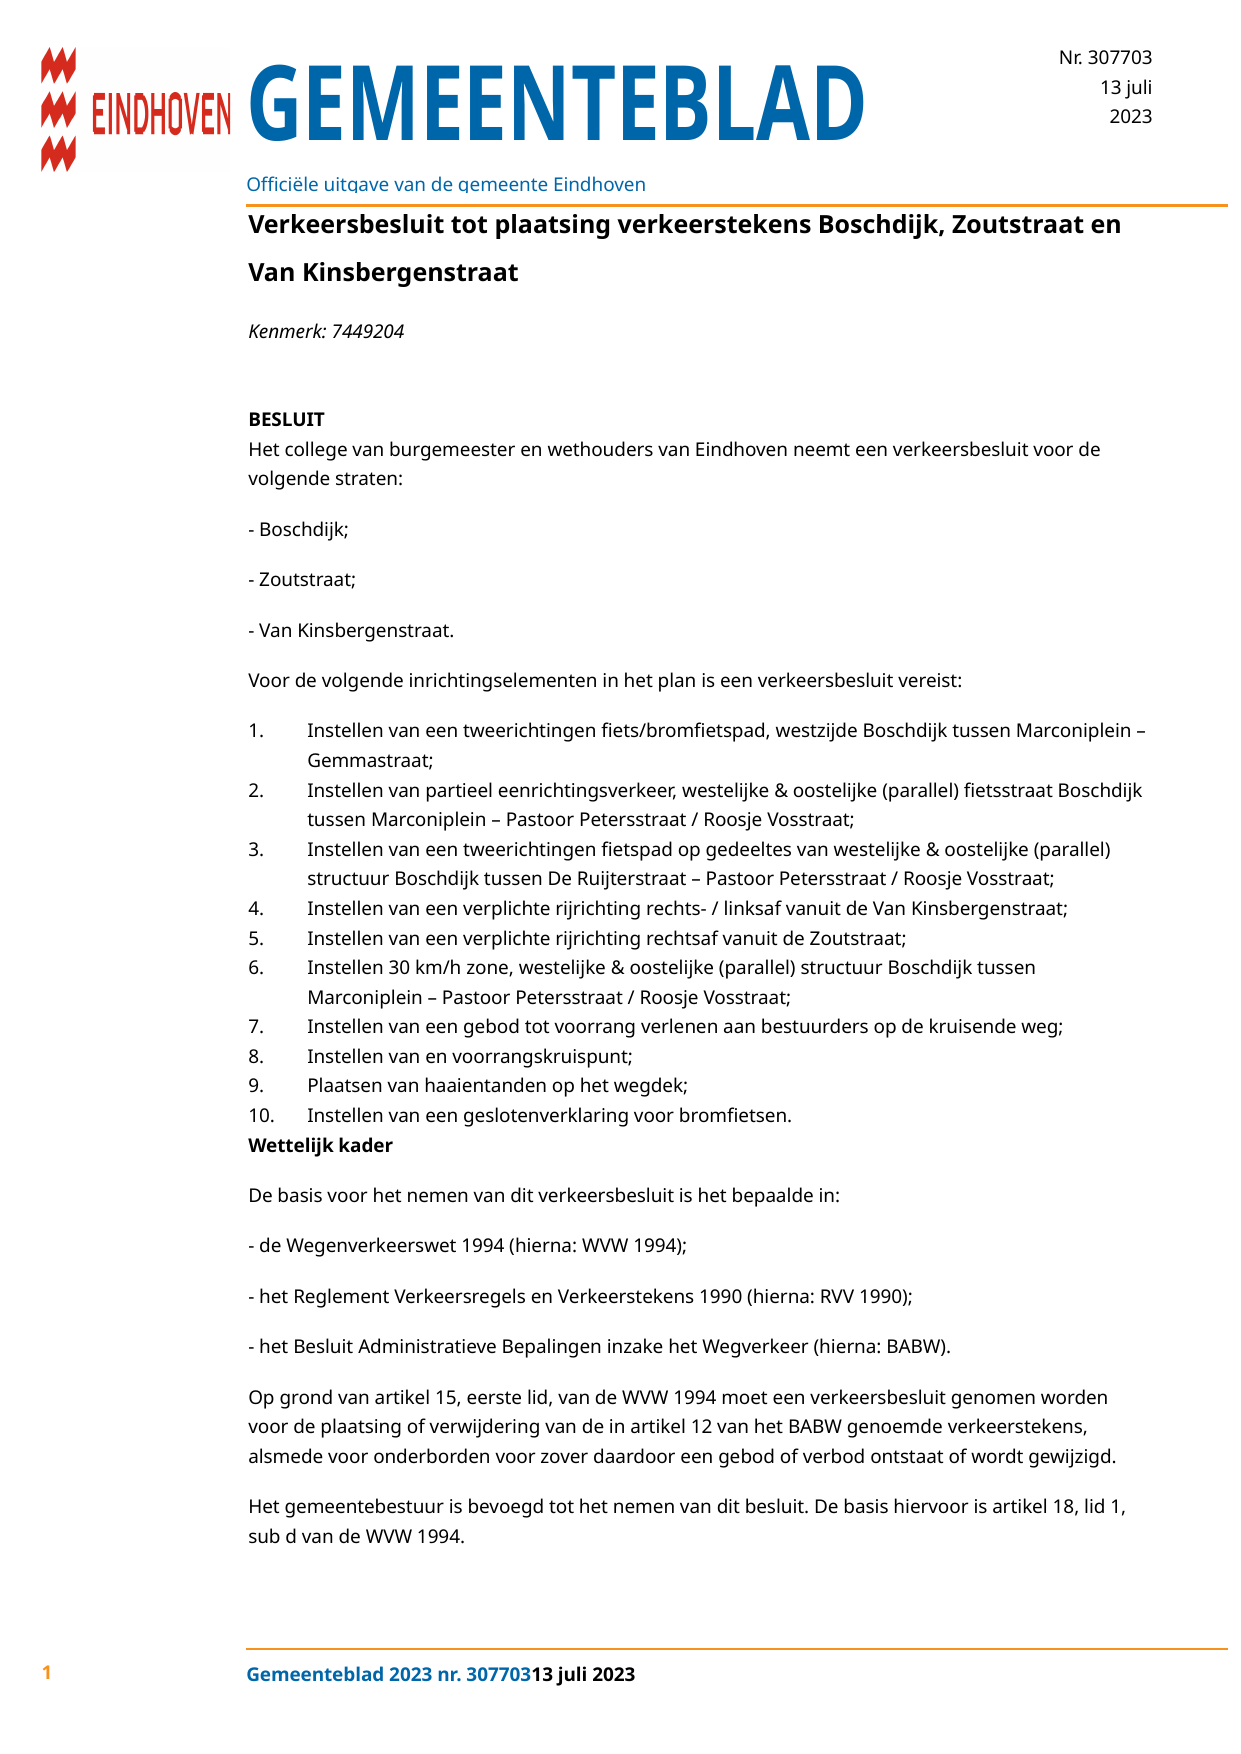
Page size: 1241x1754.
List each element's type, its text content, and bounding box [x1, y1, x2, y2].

text - het Besluit Administratieve Bepalingen inzake het Wegverkeer (hierna: BABW). [248, 1333, 1152, 1359]
text De basis voor het nemen van dit verkeersbesluit is het bepaalde in: [248, 1182, 1152, 1208]
text - het Reglement Verkeersregels en Verkeerstekens 1990 (hierna: RVV 1990); [248, 1283, 1152, 1309]
list Instellen van een geslotenverklaring voor bromfietsen. [248, 1102, 1152, 1128]
picture [41, 47, 231, 172]
list Instellen van een tweerichtingen fiets/bromfietspad, westzijde Boschdijk tussen Marconiplein – Gemmastraat; [248, 718, 1152, 773]
list Instellen 30 km/h zone, westelijke & oostelijke (parallel) structuur Boschdijk tussen Marconiplein – Pastoor Petersstraat / Roosje Vosstraat; [248, 954, 1152, 1009]
list Instellen van en voorrangskruispunt; [248, 1043, 1152, 1069]
list Plaatsen van haaientanden op het wegdek; [248, 1073, 1152, 1098]
text Verkeersbesluit tot plaatsing verkeerstekens Boschdijk, Zoutstraat en Van Kinsbergenstraat [248, 207, 1152, 288]
list Instellen van een tweerichtingen fietspad op gedeeltes van westelijke & oostelijke (parallel) structuur Boschdijk tussen De Ruijterstraat – Pastoor Petersstraat / Roosje Vosstraat; [248, 836, 1152, 891]
list Instellen van een gebod tot voorrang verlenen aan bestuurders op de kruisende weg; [248, 1013, 1152, 1039]
text Het gemeentebestuur is bevoegd tot het nemen van dit besluit. De basis hiervoor is artikel 18, lid 1, sub d van de WVW 1994. [248, 1493, 1152, 1549]
list Instellen van een verplichte rijrichting rechtsaf vanuit de Zoutstraat; [248, 925, 1152, 950]
text - de Wegenverkeerswet 1994 (hierna: WVW 1994); [248, 1233, 1152, 1258]
list Instellen van partieel eenrichtingsverkeer, westelijke & oostelijke (parallel) fietsstraat Boschdijk tussen Marconiplein – Pastoor Petersstraat / Roosje Vosstraat; [248, 777, 1152, 832]
text - Boschdijk; [248, 516, 1152, 542]
text - Van Kinsbergenstraat. [248, 617, 1152, 642]
text Het college van burgemeester en wethouders van Eindhoven neemt een verkeersbesluit voor de volgende straten: [248, 436, 1152, 491]
text Voor de volgende inrichtingselementen in het plan is een verkeersbesluit vereist: [248, 667, 1152, 693]
text Wettelijk kader [248, 1132, 1152, 1157]
text BESLUIT [248, 406, 1152, 432]
text Op grond van artikel 15, eerste lid, van de WVW 1994 moet een verkeersbesluit genomen worden voor de plaatsing of verwijdering van de in artikel 12 van het BABW genoemde verkeerstekens, alsmede voor onderborden voor zover daardoor een gebod of verbod ontstaat of wordt gewijzigd. [248, 1384, 1152, 1469]
text Kenmerk: 7449204 [248, 318, 1152, 344]
text - Zoutstraat; [248, 566, 1152, 592]
list Instellen van een verplichte rijrichting rechts- / linksaf vanuit de Van Kinsbergenstraat; [248, 895, 1152, 921]
